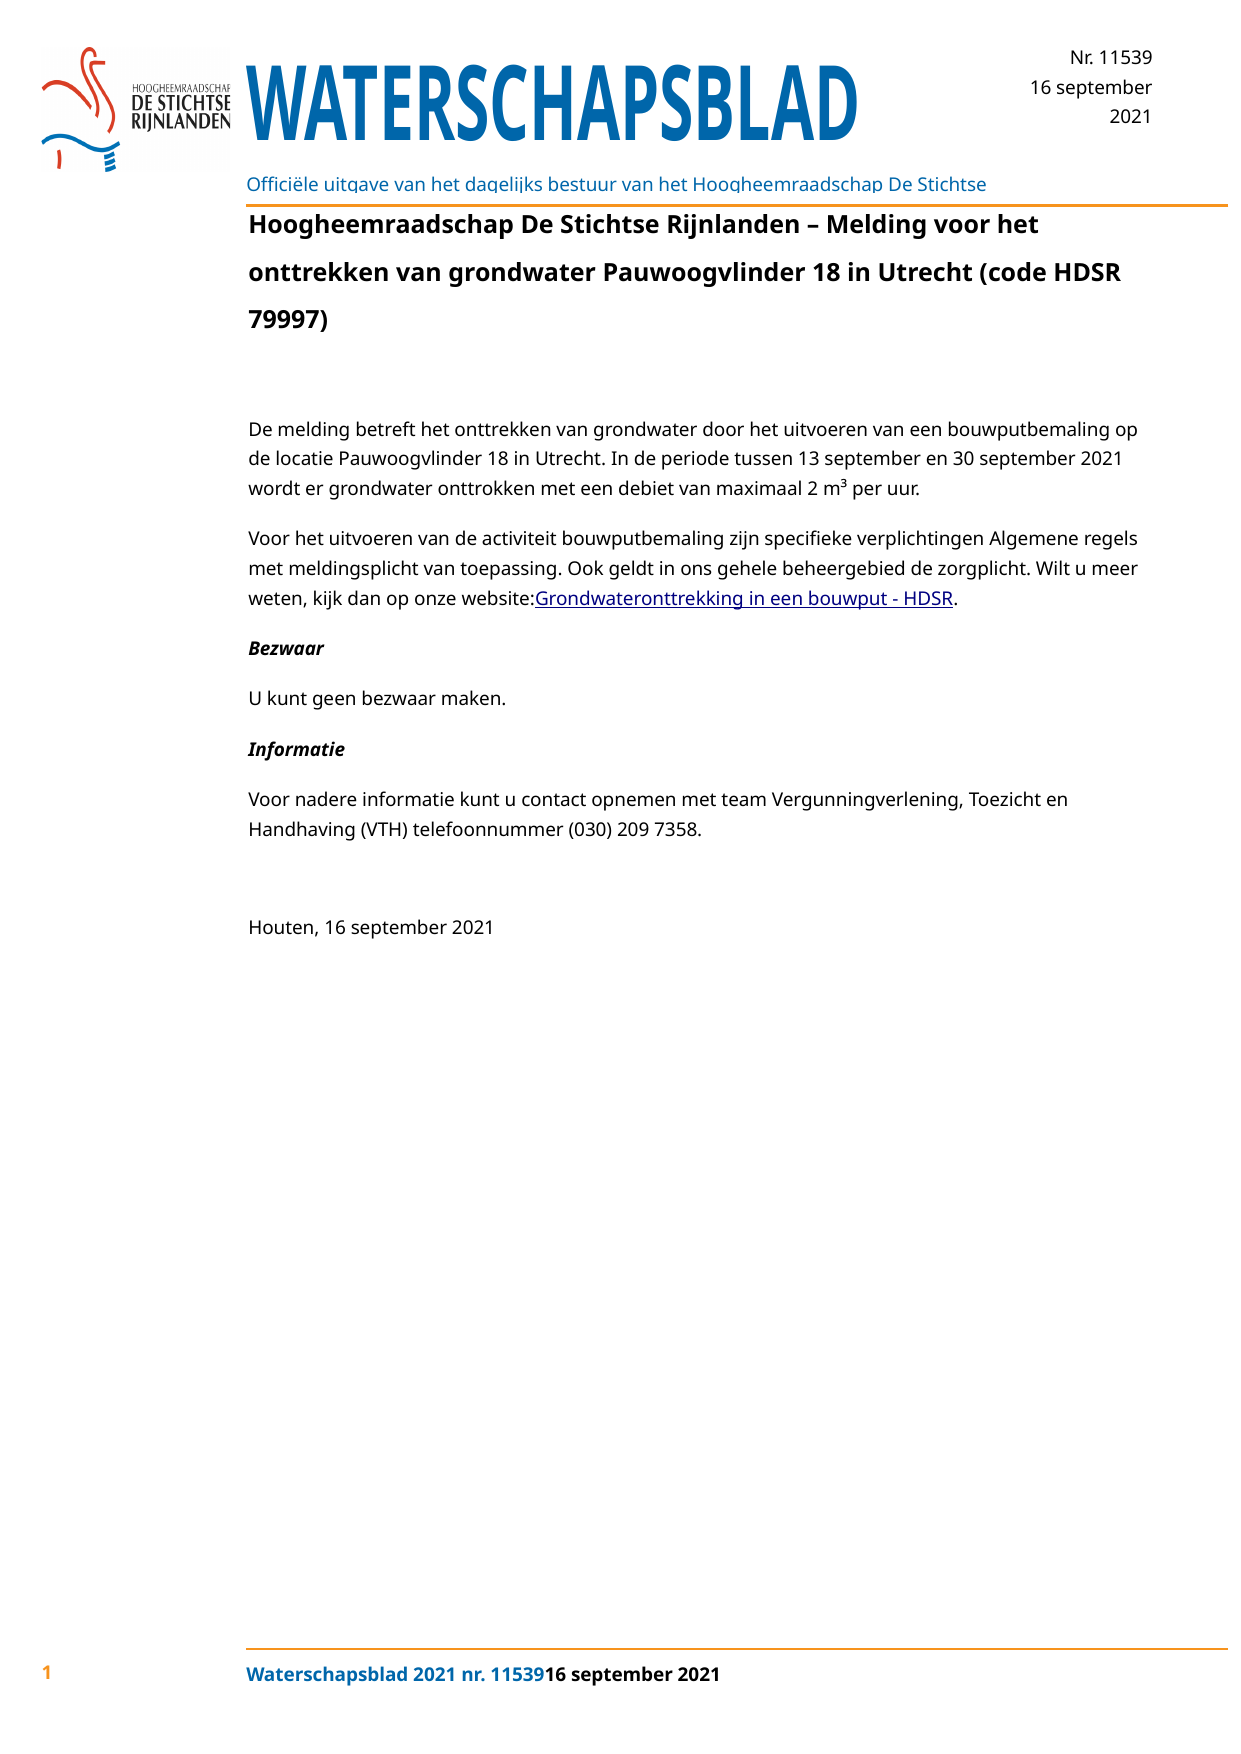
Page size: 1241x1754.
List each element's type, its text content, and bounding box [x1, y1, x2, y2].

text De melding betreft het onttrekken van grondwater door het uitvoeren van een bouwputbemaling op de locatie Pauwoogvlinder 18 in Utrecht. In de periode tussen 13 september en 30 september 2021 wordt er grondwater onttrokken met een debiet van maximaal 2 m³ per uur. [248, 416, 1152, 501]
text U kunt geen bezwaar maken. [248, 686, 1152, 711]
text Hoogheemraadschap De Stichtse Rijnlanden – Melding voor het onttrekken van grondwater Pauwoogvlinder 18 in Utrecht (code HDSR 79997) [248, 207, 1152, 336]
text Bezwaar [248, 635, 1152, 661]
text Houten, 16 september 2021 [248, 914, 1152, 940]
text Voor nadere informatie kunt u contact opnemen met team Vergunningverlening, Toezicht en Handhaving (VTH) telefoonnummer (030) 209 7358. [248, 786, 1152, 842]
picture [41, 47, 231, 172]
text Informatie [248, 736, 1152, 762]
text Voor het uitvoeren van de activiteit bouwputbemaling zijn specifieke verplichtingen Algemene regels met meldingsplicht van toepassing. Ook geldt in ons gehele beheergebied de zorgplicht. Wilt u meer weten, kijk dan op onze website:Grondwateronttrekking in een bouwput - HDSR. [248, 526, 1152, 610]
